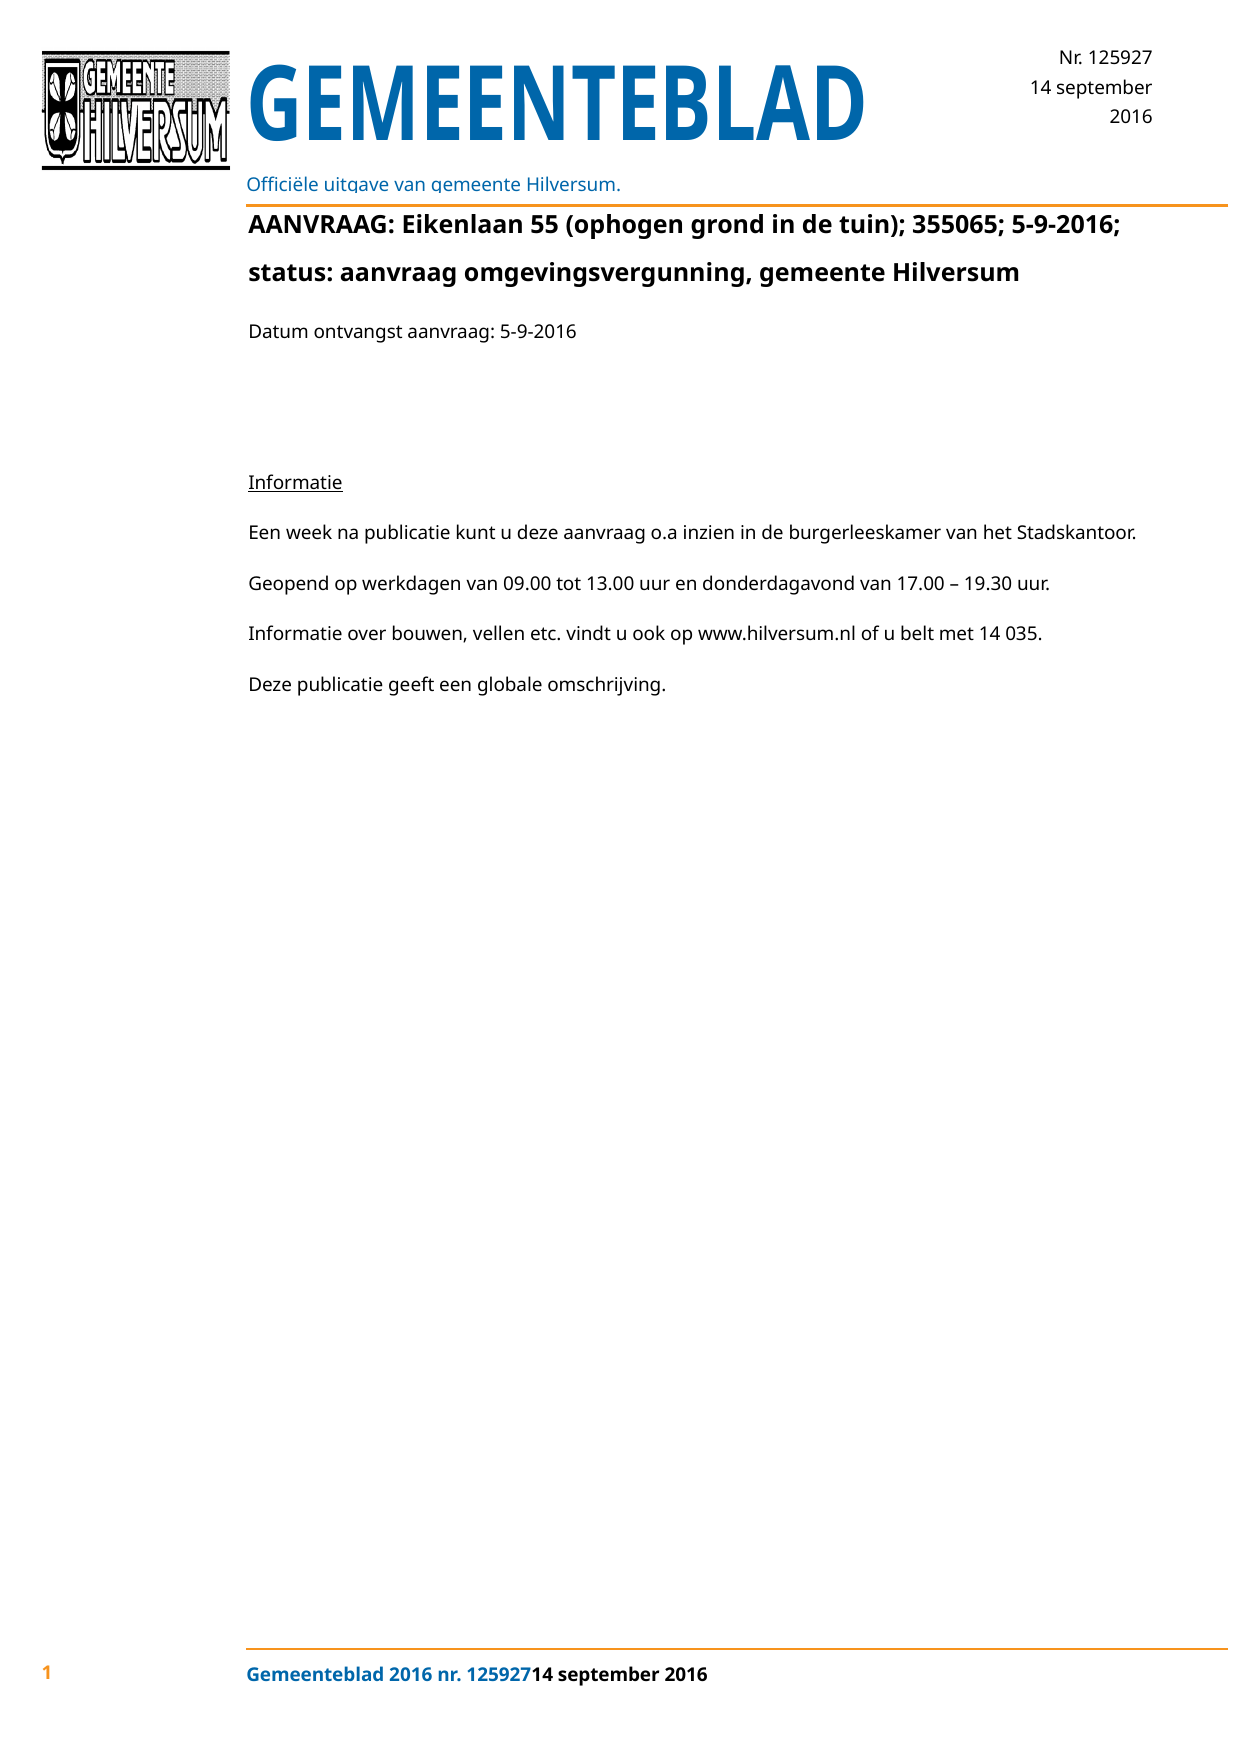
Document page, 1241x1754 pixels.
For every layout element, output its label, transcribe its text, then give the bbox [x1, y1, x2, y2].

text Geopend op werkdagen van 09.00 tot 13.00 uur en donderdagavond van 17.00 – 19.30 uur. [248, 570, 1152, 596]
text Datum ontvangst aanvraag: 5-9-2016 [248, 318, 1152, 344]
text Informatie [248, 469, 1152, 495]
text Een week na publicatie kunt u deze aanvraag o.a inzien in de burgerleeskamer van het Stadskantoor. [248, 519, 1152, 545]
text Deze publicatie geeft een globale omschrijving. [248, 671, 1152, 697]
text Informatie over bouwen, vellen etc. vindt u ook op www.hilversum.nl of u belt met 14 035. [248, 620, 1152, 646]
text AANVRAAG: Eikenlaan 55 (ophogen grond in de tuin); 355065; 5-9-2016; status: aanvraag omgevingsvergunning, gemeente Hilversum [248, 207, 1152, 288]
picture [41, 47, 231, 172]
